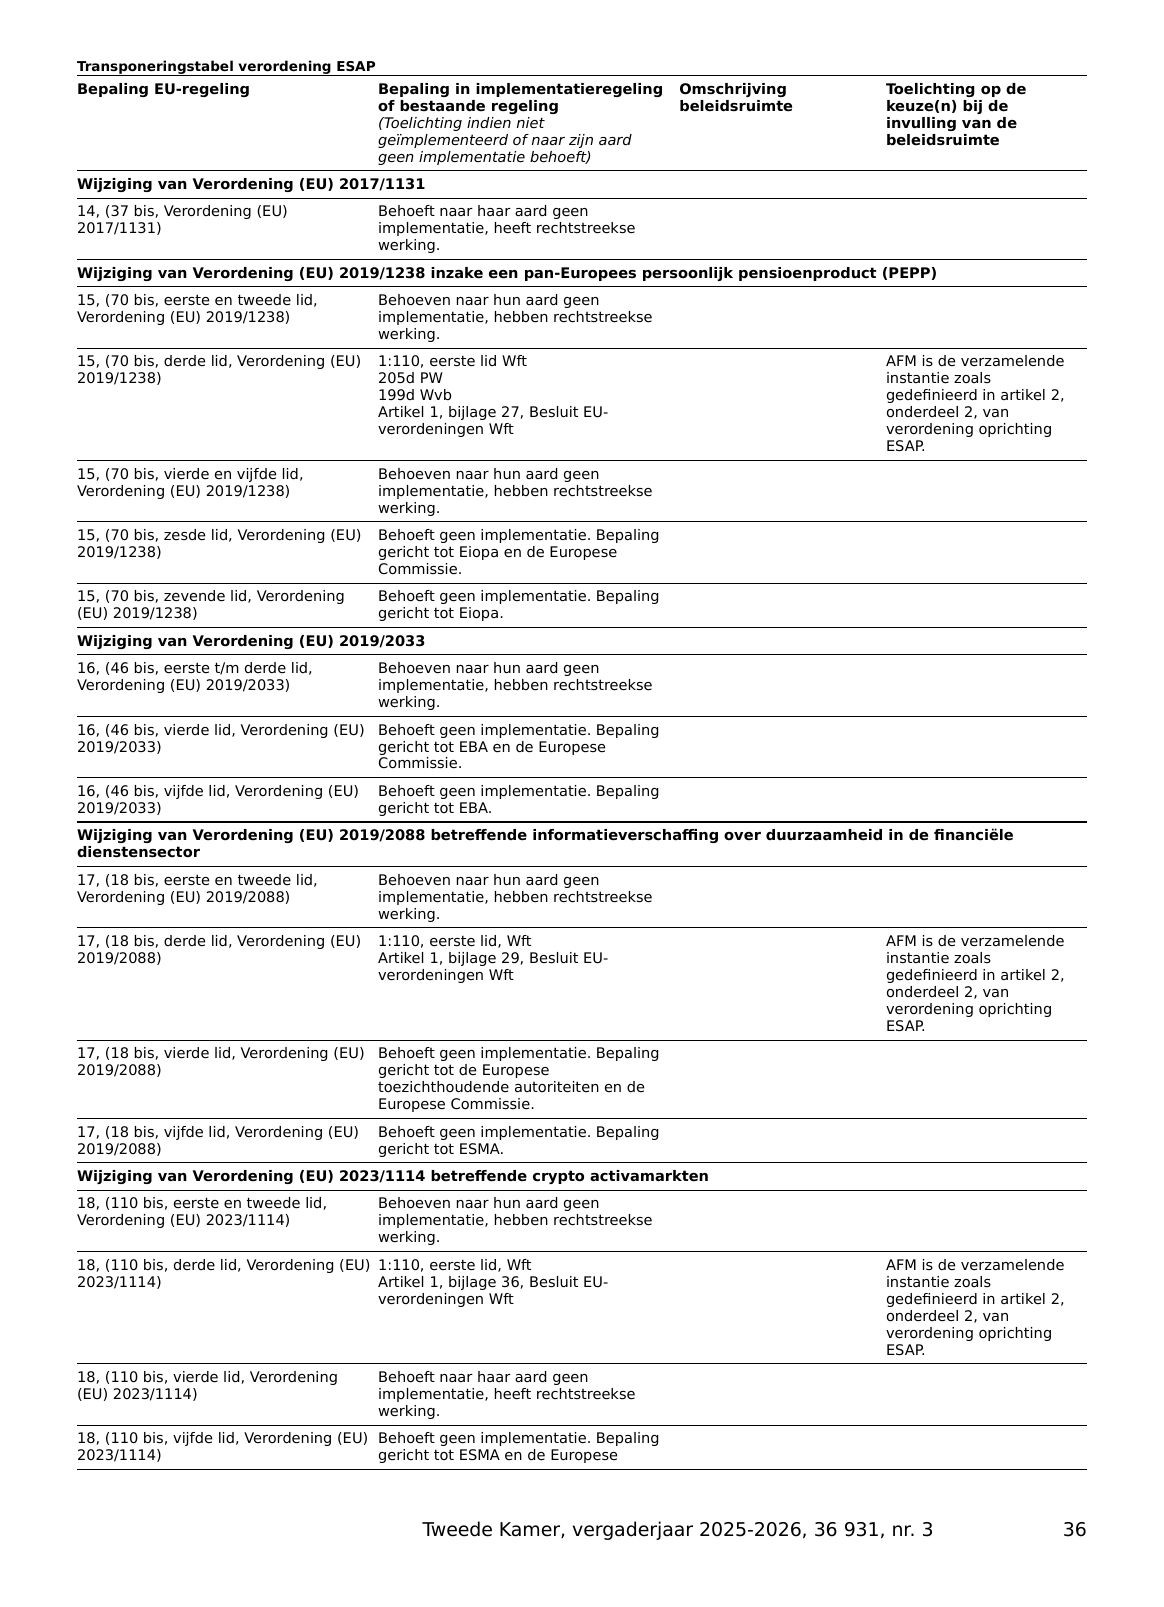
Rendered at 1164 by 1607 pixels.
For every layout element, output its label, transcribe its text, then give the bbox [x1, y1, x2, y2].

table_cell [880, 1364, 1087, 1424]
table_cell AFM is de verzamelende instantie zoals gedefinieerd in artikel 2, onderdeel 2, van verordening oprichting ESAP. [880, 928, 1087, 1039]
table_cell [880, 584, 1087, 627]
table_cell Wijziging van Verordening (EU) 2017/1131 [77, 171, 1087, 197]
table_cell 15, (70 bis, eerste en tweede lid, Verordening (EU) 2019/1238) [77, 287, 372, 348]
table_cell [880, 778, 1087, 821]
table_cell Wijziging van Verordening (EU) 2019/1238 inzake een pan-Europees persoonlijk pensioenproduct (PEPP) [77, 260, 1087, 286]
table_cell Wijziging van Verordening (EU) 2023/1114 betreffende crypto activamarkten [77, 1163, 1087, 1189]
table_cell 15, (70 bis, vierde en vijfde lid, Verordening (EU) 2019/1238) [77, 461, 372, 521]
table_cell Behoeven naar hun aard geen implementatie, hebben rechtstreekse werking. [372, 287, 673, 348]
table_cell [880, 717, 1087, 777]
table_cell 17, (18 bis, derde lid, Verordening (EU) 2019/2088) [77, 928, 372, 1039]
table_cell [673, 928, 880, 1039]
table_cell Behoeft geen implementatie. Bepaling gericht tot ESMA. [372, 1119, 673, 1162]
table_cell [880, 522, 1087, 583]
table_cell 18, (110 bis, vijfde lid, Verordening (EU) 2023/1114) [77, 1426, 372, 1469]
table_cell [673, 584, 880, 627]
table_cell [880, 199, 1087, 259]
table_cell [880, 1119, 1087, 1162]
table_cell [673, 1426, 880, 1469]
table_cell [673, 867, 880, 927]
table_cell [673, 349, 880, 460]
table_cell [880, 655, 1087, 716]
table_cell [673, 1119, 880, 1162]
table_cell 17, (18 bis, eerste en tweede lid, Verordening (EU) 2019/2088) [77, 867, 372, 927]
table_cell 17, (18 bis, vijfde lid, Verordening (EU) 2019/2088) [77, 1119, 372, 1162]
table_cell [673, 522, 880, 583]
table_cell Behoeft geen implementatie. Bepaling gericht tot EBA. [372, 778, 673, 821]
table_cell 14, (37 bis, Verordening (EU) 2017/1131) [77, 199, 372, 259]
table_cell [880, 461, 1087, 521]
table_cell [673, 1191, 880, 1251]
table_cell 1:110, eerste lid, Wft Artikel 1, bijlage 29, Besluit EU-verordeningen Wft [372, 928, 673, 1039]
table_cell Behoeft geen implementatie. Bepaling gericht tot Eiopa en de Europese Commissie. [372, 522, 673, 583]
table_cell Wijziging van Verordening (EU) 2019/2088 betreffende informatieverschaffing over duurzaamheid in de financiële dienstensector [77, 823, 1087, 866]
table_cell Behoeft geen implementatie. Bepaling gericht tot EBA en de Europese Commissie. [372, 717, 673, 777]
table_cell 15, (70 bis, zevende lid, Verordening (EU) 2019/1238) [77, 584, 372, 627]
table_cell [673, 1252, 880, 1363]
table_cell 17, (18 bis, vierde lid, Verordening (EU) 2019/2088) [77, 1041, 372, 1118]
table_cell [673, 461, 880, 521]
table_cell Wijziging van Verordening (EU) 2019/2033 [77, 628, 1087, 654]
table_cell 16, (46 bis, eerste t/m derde lid, Verordening (EU) 2019/2033) [77, 655, 372, 716]
table_cell AFM is de verzamelende instantie zoals gedefinieerd in artikel 2, onderdeel 2, van verordening oprichting ESAP. [880, 1252, 1087, 1363]
table_cell [880, 1426, 1087, 1469]
table_cell AFM is de verzamelende instantie zoals gedefinieerd in artikel 2, onderdeel 2, van verordening oprichting ESAP. [880, 349, 1087, 460]
table_cell [880, 287, 1087, 348]
table_cell Bepaling in implementatieregeling of bestaande regeling (Toelichting indien niet geïmplementeerd of naar zijn aard geen implementatie behoeft) [372, 76, 673, 170]
table_cell Behoeven naar hun aard geen implementatie, hebben rechtstreekse werking. [372, 1191, 673, 1251]
table_cell [673, 287, 880, 348]
table_cell [673, 1364, 880, 1424]
table_cell 15, (70 bis, zesde lid, Verordening (EU) 2019/1238) [77, 522, 372, 583]
table_cell 18, (110 bis, derde lid, Verordening (EU) 2023/1114) [77, 1252, 372, 1363]
table_cell [673, 717, 880, 777]
table_cell Behoeft geen implementatie. Bepaling gericht tot ESMA en de Europese [372, 1426, 673, 1469]
table_cell [880, 1041, 1087, 1118]
table_header Transponeringstabel verordening ESAP [77, 59, 1087, 75]
table_cell 1:110, eerste lid, Wft Artikel 1, bijlage 36, Besluit EU-verordeningen Wft [372, 1252, 673, 1363]
table_cell Behoeft geen implementatie. Bepaling gericht tot de Europese toezichthoudende autoriteiten en de Europese Commissie. [372, 1041, 673, 1118]
table_cell 18, (110 bis, eerste en tweede lid, Verordening (EU) 2023/1114) [77, 1191, 372, 1251]
table_cell [673, 655, 880, 716]
table_cell [673, 199, 880, 259]
table_cell Omschrijving beleidsruimte [673, 76, 880, 170]
table_cell [880, 867, 1087, 927]
table_cell [673, 1041, 880, 1118]
table_cell Behoeft naar haar aard geen implementatie, heeft rechtstreekse werking. [372, 199, 673, 259]
table_cell Behoeft geen implementatie. Bepaling gericht tot Eiopa. [372, 584, 673, 627]
table_cell Toelichting op de keuze(n) bij de invulling van de beleidsruimte [880, 76, 1087, 170]
table_cell [673, 778, 880, 821]
table_cell Behoeven naar hun aard geen implementatie, hebben rechtstreekse werking. [372, 655, 673, 716]
table_cell 16, (46 bis, vijfde lid, Verordening (EU) 2019/2033) [77, 778, 372, 821]
table_cell 18, (110 bis, vierde lid, Verordening (EU) 2023/1114) [77, 1364, 372, 1424]
table_cell 16, (46 bis, vierde lid, Verordening (EU) 2019/2033) [77, 717, 372, 777]
table_cell 1:110, eerste lid Wft 205d PW 199d Wvb Artikel 1, bijlage 27, Besluit EU-verordeningen Wft [372, 349, 673, 460]
table_cell 15, (70 bis, derde lid, Verordening (EU) 2019/1238) [77, 349, 372, 460]
table_cell Behoeft naar haar aard geen implementatie, heeft rechtstreekse werking. [372, 1364, 673, 1424]
table_cell Bepaling EU-regeling [77, 76, 372, 170]
table_cell Behoeven naar hun aard geen implementatie, hebben rechtstreekse werking. [372, 461, 673, 521]
table_cell [880, 1191, 1087, 1251]
table_cell Behoeven naar hun aard geen implementatie, hebben rechtstreekse werking. [372, 867, 673, 927]
